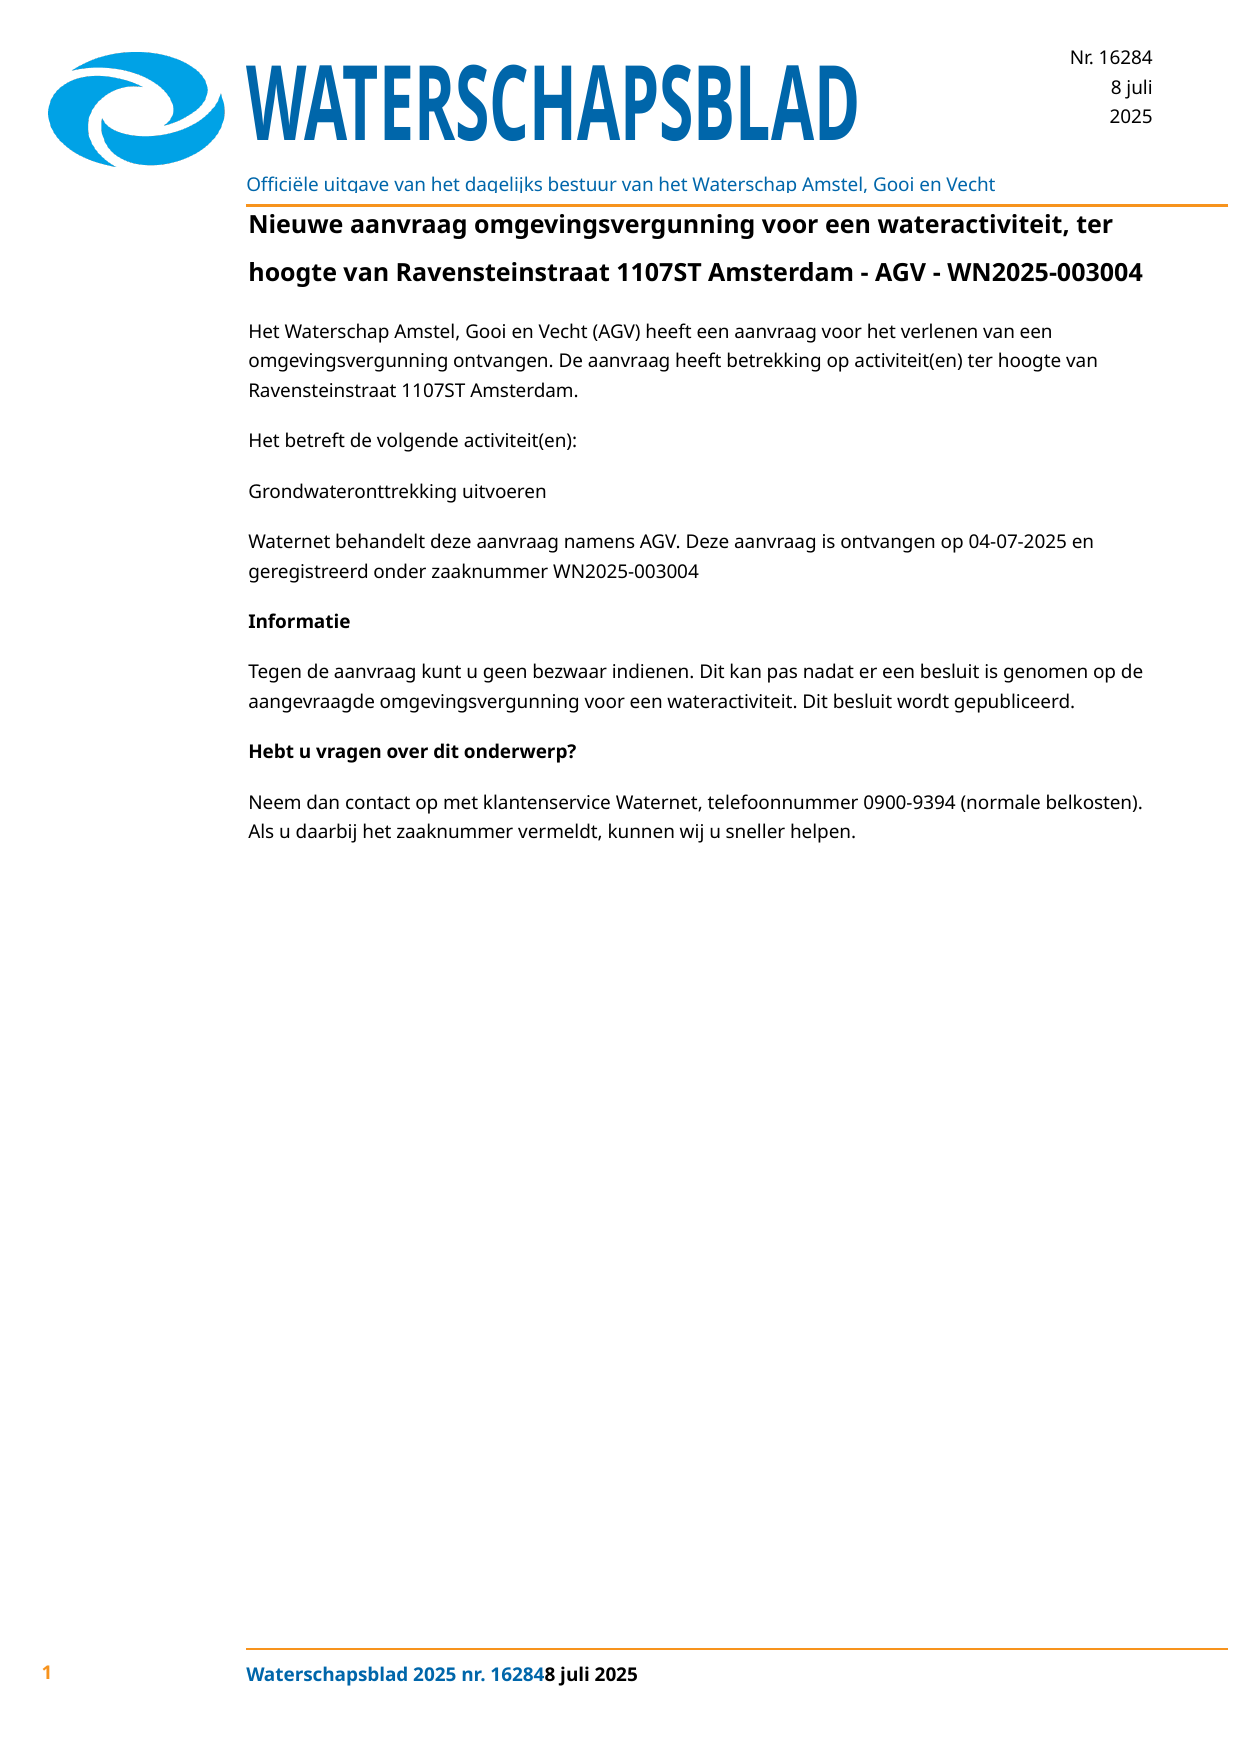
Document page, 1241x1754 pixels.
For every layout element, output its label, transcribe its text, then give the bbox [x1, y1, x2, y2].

text Neem dan contact op met klantenservice Waternet, telefoonnummer 0900-9394 (normale belkosten). Als u daarbij het zaaknummer vermeldt, kunnen wij u sneller helpen. [248, 789, 1152, 844]
text Tegen de aanvraag kunt u geen bezwaar indienen. Dit kan pas nadat er een besluit is genomen op de aangevraagde omgevingsvergunning voor een wateractiviteit. Dit besluit wordt gepubliceerd. [248, 659, 1152, 714]
text Het Waterschap Amstel, Gooi en Vecht (AGV) heeft een aanvraag voor het verlenen van een omgevingsvergunning ontvangen. De aanvraag heeft betrekking op activiteit(en) ter hoogte van Ravensteinstraat 1107ST Amsterdam. [248, 318, 1152, 403]
text Het betreft de volgende activiteit(en): [248, 427, 1152, 453]
text Waternet behandelt deze aanvraag namens AGV. Deze aanvraag is ontvangen op 04-07-2025 en geregistreerd onder zaaknummer WN2025-003004 [248, 528, 1152, 584]
text Hebt u vragen over dit onderwerp? [248, 739, 1152, 764]
text Nieuwe aanvraag omgevingsvergunning voor een wateractiviteit, ter hoogte van Ravensteinstraat 1107ST Amsterdam - AGV - WN2025-003004 [248, 207, 1152, 288]
picture [41, 47, 231, 172]
text Informatie [248, 608, 1152, 634]
text Grondwateronttrekking uitvoeren [248, 478, 1152, 504]
